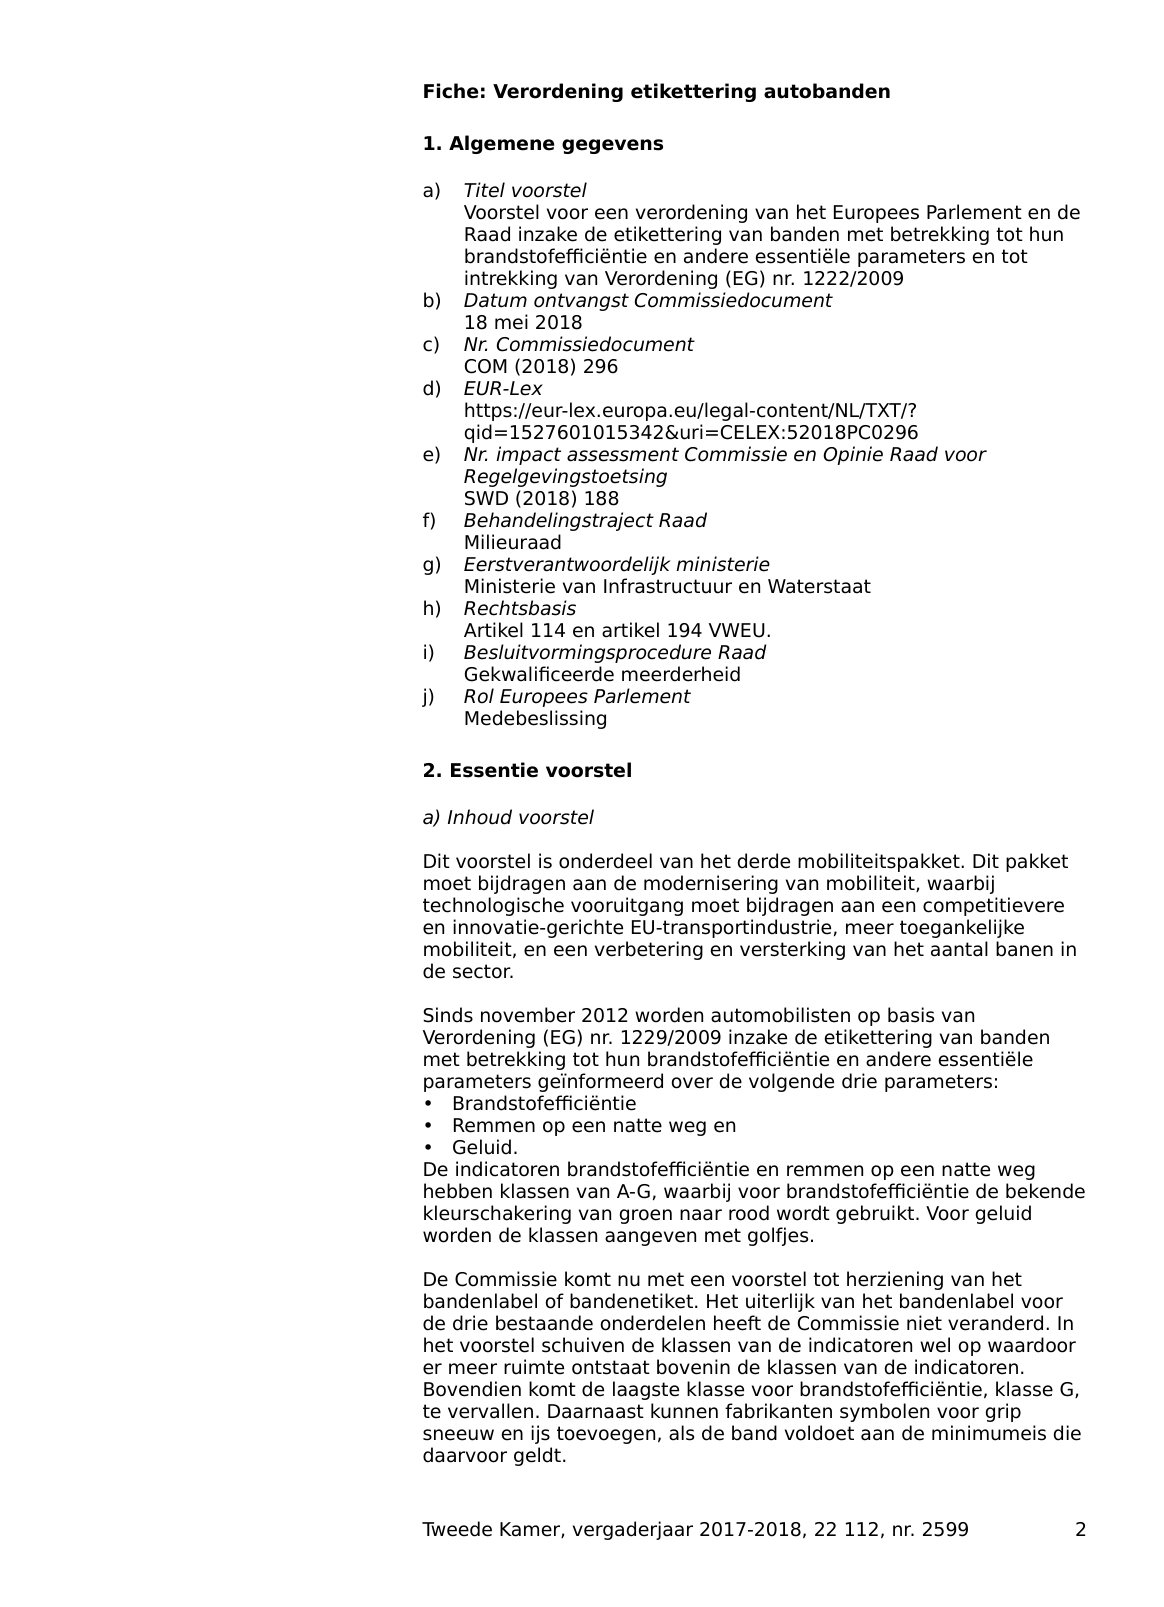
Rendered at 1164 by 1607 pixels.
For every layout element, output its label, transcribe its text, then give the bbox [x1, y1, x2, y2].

subtitle 2. Essentie voorstel [422, 760, 1087, 782]
text 18 mei 2018 [464, 312, 1087, 334]
text https://eur-lex.europa.eu/legal-content/NL/TXT/?qid=1527601015342&uri=CELEX:52018PC0296 [464, 400, 1087, 444]
text • Brandstofefficiëntie [422, 1093, 1087, 1115]
text i) Besluitvormingsprocedure Raad [422, 642, 1087, 664]
text De indicatoren brandstofefficiëntie en remmen op een natte weg hebben klassen van A-G, waarbij voor brandstofefficiëntie de bekende kleurschakering van groen naar rood wordt gebruikt. Voor geluid worden de klassen aangeven met golfjes. [422, 1159, 1087, 1247]
text j) Rol Europees Parlement [422, 686, 1087, 708]
text e) Nr. impact assessment Commissie en Opinie Raad voor Regelgevingstoetsing [422, 444, 1087, 488]
text Artikel 114 en artikel 194 VWEU. [464, 620, 1087, 642]
text Gekwalificeerde meerderheid [464, 664, 1087, 686]
text b) Datum ontvangst Commissiedocument [422, 290, 1087, 312]
subtitle Fiche: Verordening etikettering autobanden [422, 81, 1087, 103]
text Voorstel voor een verordening van het Europees Parlement en de Raad inzake de etikettering van banden met betrekking tot hun brandstofefficiëntie en andere essentiële parameters en tot intrekking van Verordening (EG) nr. 1222/2009 [464, 202, 1087, 290]
text • Geluid. [422, 1137, 1087, 1159]
text f) Behandelingstraject Raad [422, 510, 1087, 532]
subtitle a) Inhoud voorstel [422, 807, 1087, 829]
text Sinds november 2012 worden automobilisten op basis van Verordening (EG) nr. 1229/2009 inzake de etikettering van banden met betrekking tot hun brandstofefficiëntie en andere essentiële parameters geïnformeerd over de volgende drie parameters: [422, 1005, 1087, 1093]
text Ministerie van Infrastructuur en Waterstaat [464, 576, 1087, 598]
text COM (2018) 296 [464, 356, 1087, 378]
text SWD (2018) 188 [464, 488, 1087, 510]
text c) Nr. Commissiedocument [422, 334, 1087, 356]
text a) Titel voorstel [422, 180, 1087, 202]
subtitle 1. Algemene gegevens [422, 133, 1087, 155]
text d) EUR-Lex [422, 378, 1087, 400]
text g) Eerstverantwoordelijk ministerie [422, 554, 1087, 576]
text De Commissie komt nu met een voorstel tot herziening van het bandenlabel of bandenetiket. Het uiterlijk van het bandenlabel voor de drie bestaande onderdelen heeft de Commissie niet veranderd. In het voorstel schuiven de klassen van de indicatoren wel op waardoor er meer ruimte ontstaat bovenin de klassen van de indicatoren. Bovendien komt de laagste klasse voor brandstofefficiëntie, klasse G, te vervallen. Daarnaast kunnen fabrikanten symbolen voor grip sneeuw en ijs toevoegen, als de band voldoet aan de minimumeis die daarvoor geldt. [422, 1269, 1087, 1467]
text Medebeslissing [464, 708, 1087, 730]
text Dit voorstel is onderdeel van het derde mobiliteitspakket. Dit pakket moet bijdragen aan de modernisering van mobiliteit, waarbij technologische vooruitgang moet bijdragen aan een competitievere en innovatie-gerichte EU-transportindustrie, meer toegankelijke mobiliteit, en een verbetering en versterking van het aantal banen in de sector. [422, 851, 1087, 983]
text h) Rechtsbasis [422, 598, 1087, 620]
text Milieuraad [464, 532, 1087, 554]
text • Remmen op een natte weg en [422, 1115, 1087, 1137]
